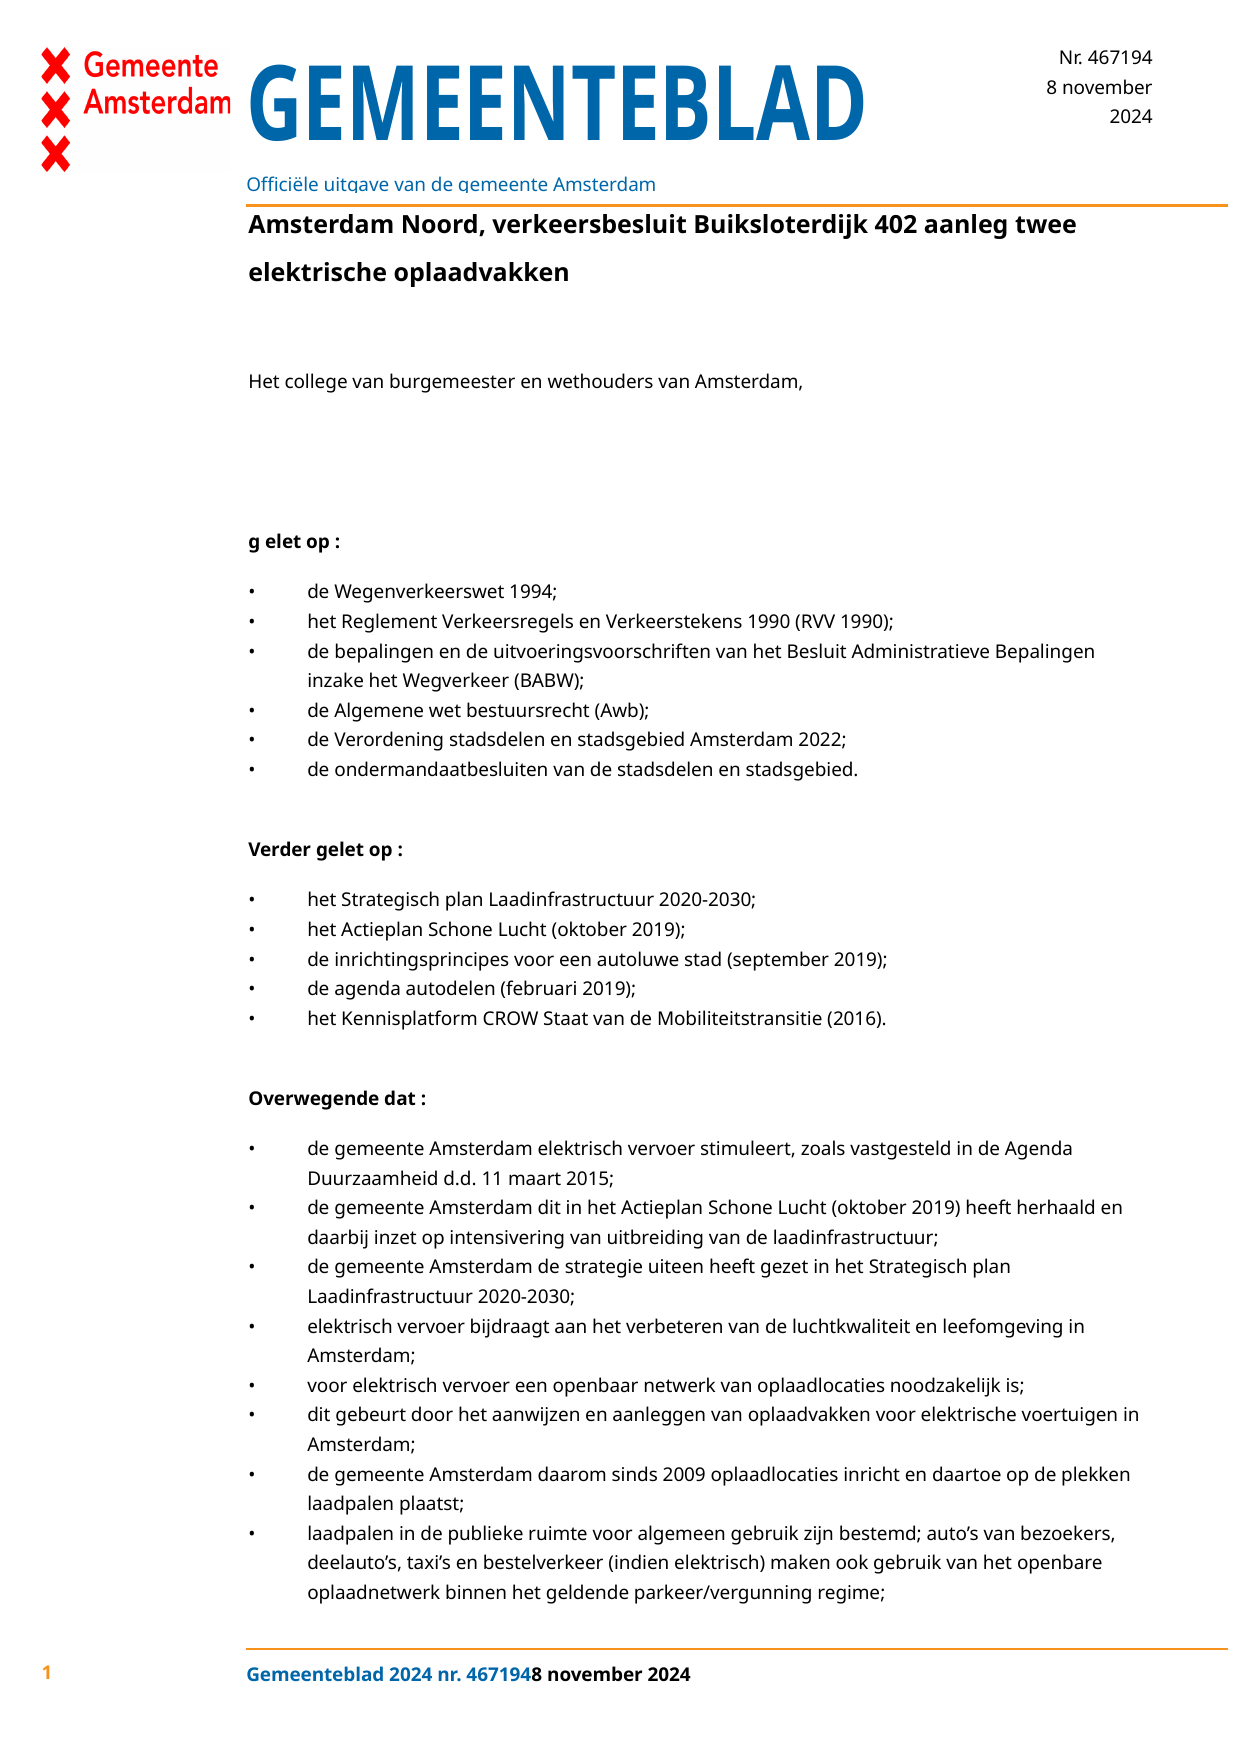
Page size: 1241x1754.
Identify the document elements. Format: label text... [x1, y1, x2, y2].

picture [41, 47, 231, 172]
text Verder gelet op : [248, 836, 1152, 862]
list de bepalingen en de uitvoeringsvoorschriften van het Besluit Administratieve Bepalingen inzake het Wegverkeer (BABW); [248, 638, 1152, 693]
list dit gebeurt door het aanwijzen en aanleggen van oplaadvakken voor elektrische voertuigen in Amsterdam; [248, 1402, 1152, 1457]
list elektrisch vervoer bijdraagt aan het verbeteren van de luchtkwaliteit en leefomgeving in Amsterdam; [248, 1313, 1152, 1368]
list de gemeente Amsterdam daarom sinds 2009 oplaadlocaties inricht en daartoe op de plekken laadpalen plaatst; [248, 1461, 1152, 1516]
list laadpalen in de publieke ruimte voor algemeen gebruik zijn bestemd; auto’s van bezoekers, deelauto’s, taxi’s en bestelverkeer (indien elektrisch) maken ook gebruik van het openbare oplaadnetwerk binnen het geldende parkeer/vergunning regime; [248, 1520, 1152, 1605]
list de gemeente Amsterdam de strategie uiteen heeft gezet in het Strategisch plan Laadinfrastructuur 2020-2030; [248, 1254, 1152, 1309]
list het Strategisch plan Laadinfrastructuur 2020-2030; [248, 887, 1152, 912]
text Amsterdam Noord, verkeersbesluit Buiksloterdijk 402 aanleg twee elektrische oplaadvakken [248, 207, 1152, 288]
list het Kennisplatform CROW Staat van de Mobiliteitstransitie (2016). [248, 1005, 1152, 1031]
list de Algemene wet bestuursrecht (Awb); [248, 697, 1152, 723]
list het Actieplan Schone Lucht (oktober 2019); [248, 916, 1152, 942]
list de Verordening stadsdelen en stadsgebied Amsterdam 2022; [248, 727, 1152, 752]
list de agenda autodelen (februari 2019); [248, 975, 1152, 1001]
text Overwegende dat : [248, 1085, 1152, 1111]
list de inrichtingsprincipes voor een autoluwe stad (september 2019); [248, 946, 1152, 971]
list het Reglement Verkeersregels en Verkeerstekens 1990 (RVV 1990); [248, 608, 1152, 634]
list de gemeente Amsterdam elektrisch vervoer stimuleert, zoals vastgesteld in de Agenda Duurzaamheid d.d. 11 maart 2015; [248, 1135, 1152, 1191]
list de Wegenverkeerswet 1994; [248, 579, 1152, 604]
list voor elektrisch vervoer een openbaar netwerk van oplaadlocaties noodzakelijk is; [248, 1372, 1152, 1398]
text g elet op : [248, 528, 1152, 554]
text Het college van burgemeester en wethouders van Amsterdam, [248, 368, 1152, 394]
list de ondermandaatbesluiten van de stadsdelen en stadsgebied. [248, 756, 1152, 782]
list de gemeente Amsterdam dit in het Actieplan Schone Lucht (oktober 2019) heeft herhaald en daarbij inzet op intensivering van uitbreiding van de laadinfrastructuur; [248, 1194, 1152, 1250]
